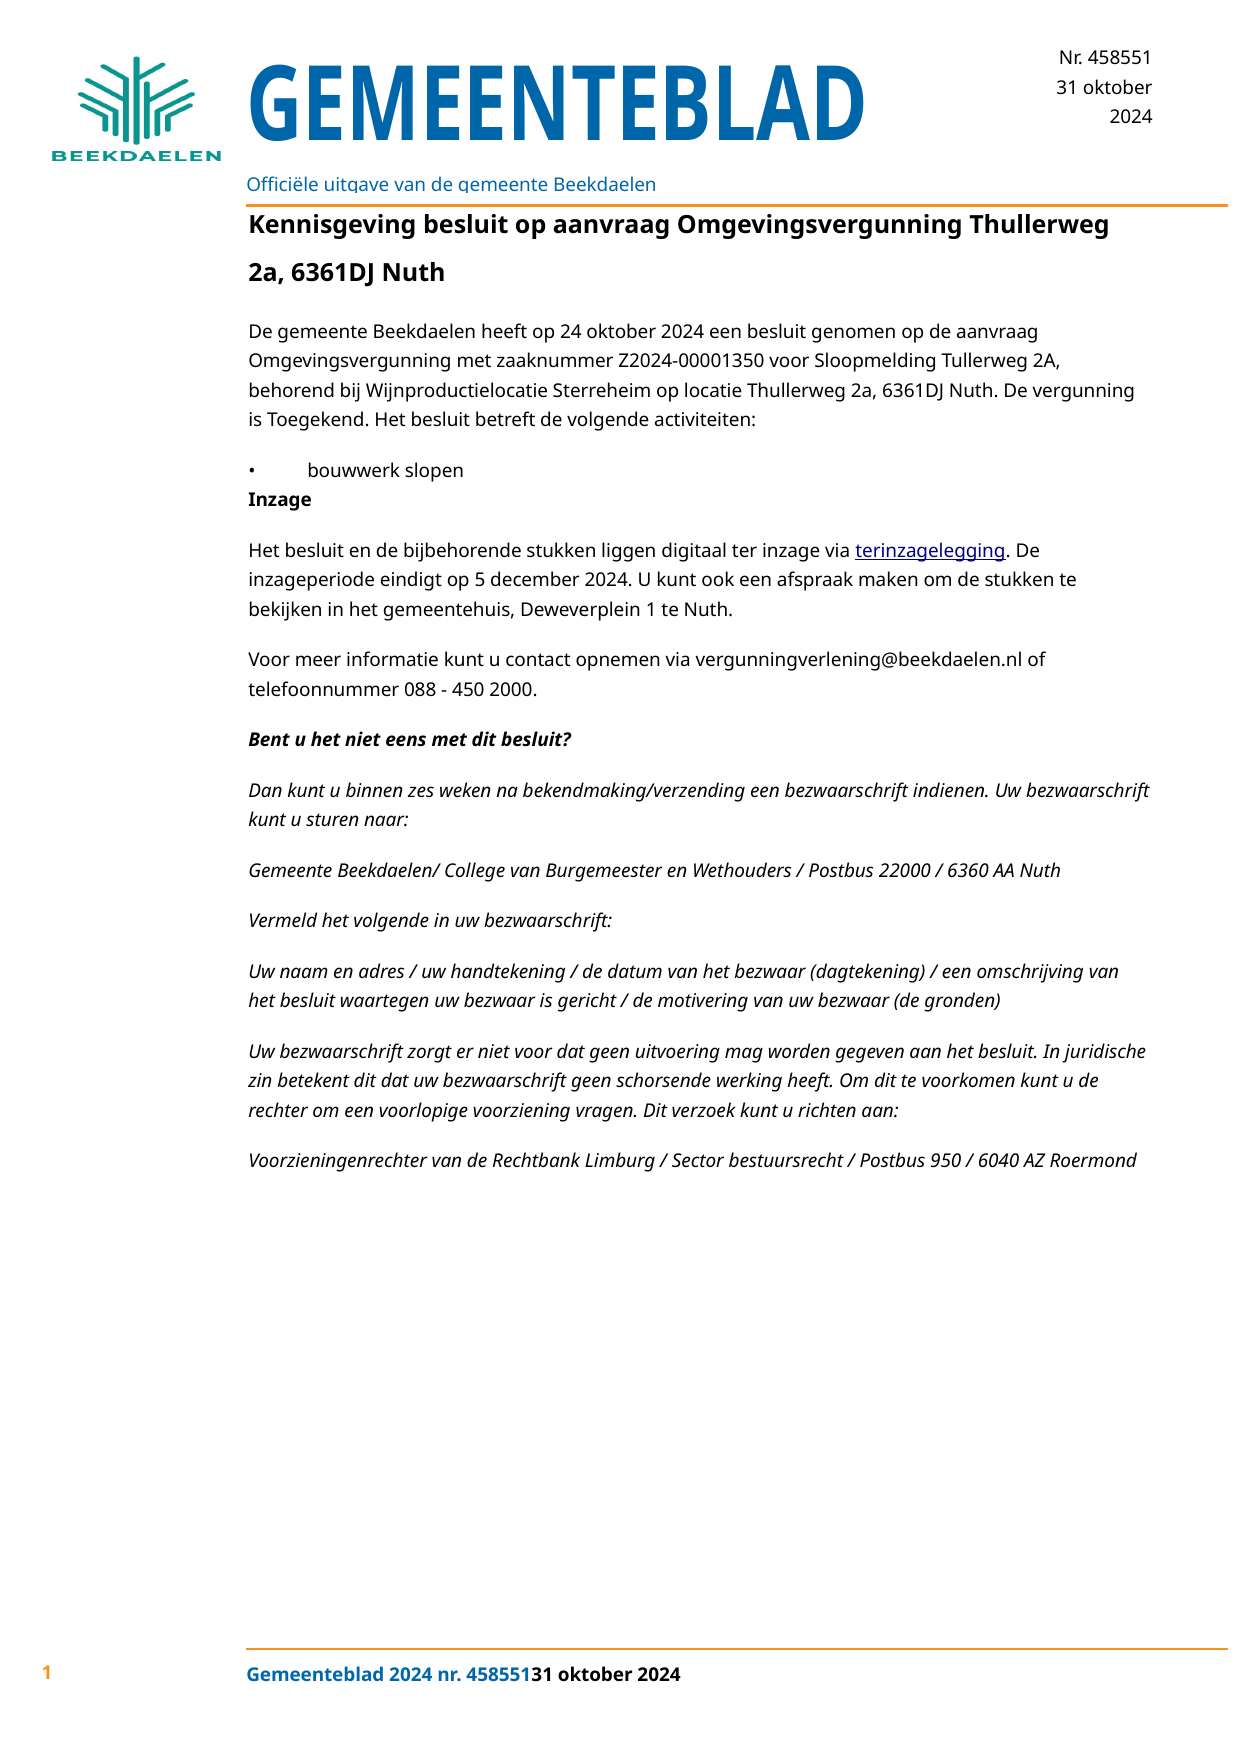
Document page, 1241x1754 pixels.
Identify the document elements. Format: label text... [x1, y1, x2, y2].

text Voorzieningenrechter van de Rechtbank Limburg / Sector bestuursrecht / Postbus 950 / 6040 AZ Roermond [248, 1147, 1152, 1173]
text De gemeente Beekdaelen heeft op 24 oktober 2024 een besluit genomen op de aanvraag Omgevingsvergunning met zaaknummer Z2024-00001350 voor Sloopmelding Tullerweg 2A, behorend bij Wijnproductielocatie Sterreheim op locatie Thullerweg 2a, 6361DJ Nuth. De vergunning is Toegekend. Het besluit betreft de volgende activiteiten: [248, 318, 1152, 432]
text Kennisgeving besluit op aanvraag Omgevingsvergunning Thullerweg 2a, 6361DJ Nuth [248, 207, 1152, 288]
text Bent u het niet eens met dit besluit? [248, 727, 1152, 752]
text Uw naam en adres / uw handtekening / de datum van het bezwaar (dagtekening) / een omschrijving van het besluit waartegen uw bezwaar is gericht / de motivering van uw bezwaar (de gronden) [248, 958, 1152, 1013]
picture [41, 47, 231, 172]
text Gemeente Beekdaelen/ College van Burgemeester en Wethouders / Postbus 22000 / 6360 AA Nuth [248, 857, 1152, 883]
text Het besluit en de bijbehorende stukken liggen digitaal ter inzage via terinzagelegging. De inzageperiode eindigt op 5 december 2024. U kunt ook een afspraak maken om de stukken te bekijken in het gemeentehuis, Deweverplein 1 te Nuth. [248, 537, 1152, 622]
text Uw bezwaarschrift zorgt er niet voor dat geen uitvoering mag worden gegeven aan het besluit. In juridische zin betekent dit dat uw bezwaarschrift geen schorsende werking heeft. Om dit te voorkomen kunt u de rechter om een voorlopige voorziening vragen. Dit verzoek kunt u richten aan: [248, 1038, 1152, 1123]
text Dan kunt u binnen zes weken na bekendmaking/verzending een bezwaarschrift indienen. Uw bezwaarschrift kunt u sturen naar: [248, 777, 1152, 832]
text Vermeld het volgende in uw bezwaarschrift: [248, 907, 1152, 933]
text Voor meer informatie kunt u contact opnemen via vergunningverlening@beekdaelen.nl of telefoonnummer 088 - 450 2000. [248, 647, 1152, 702]
text Inzage [248, 487, 1152, 512]
list bouwwerk slopen [248, 457, 1152, 483]
